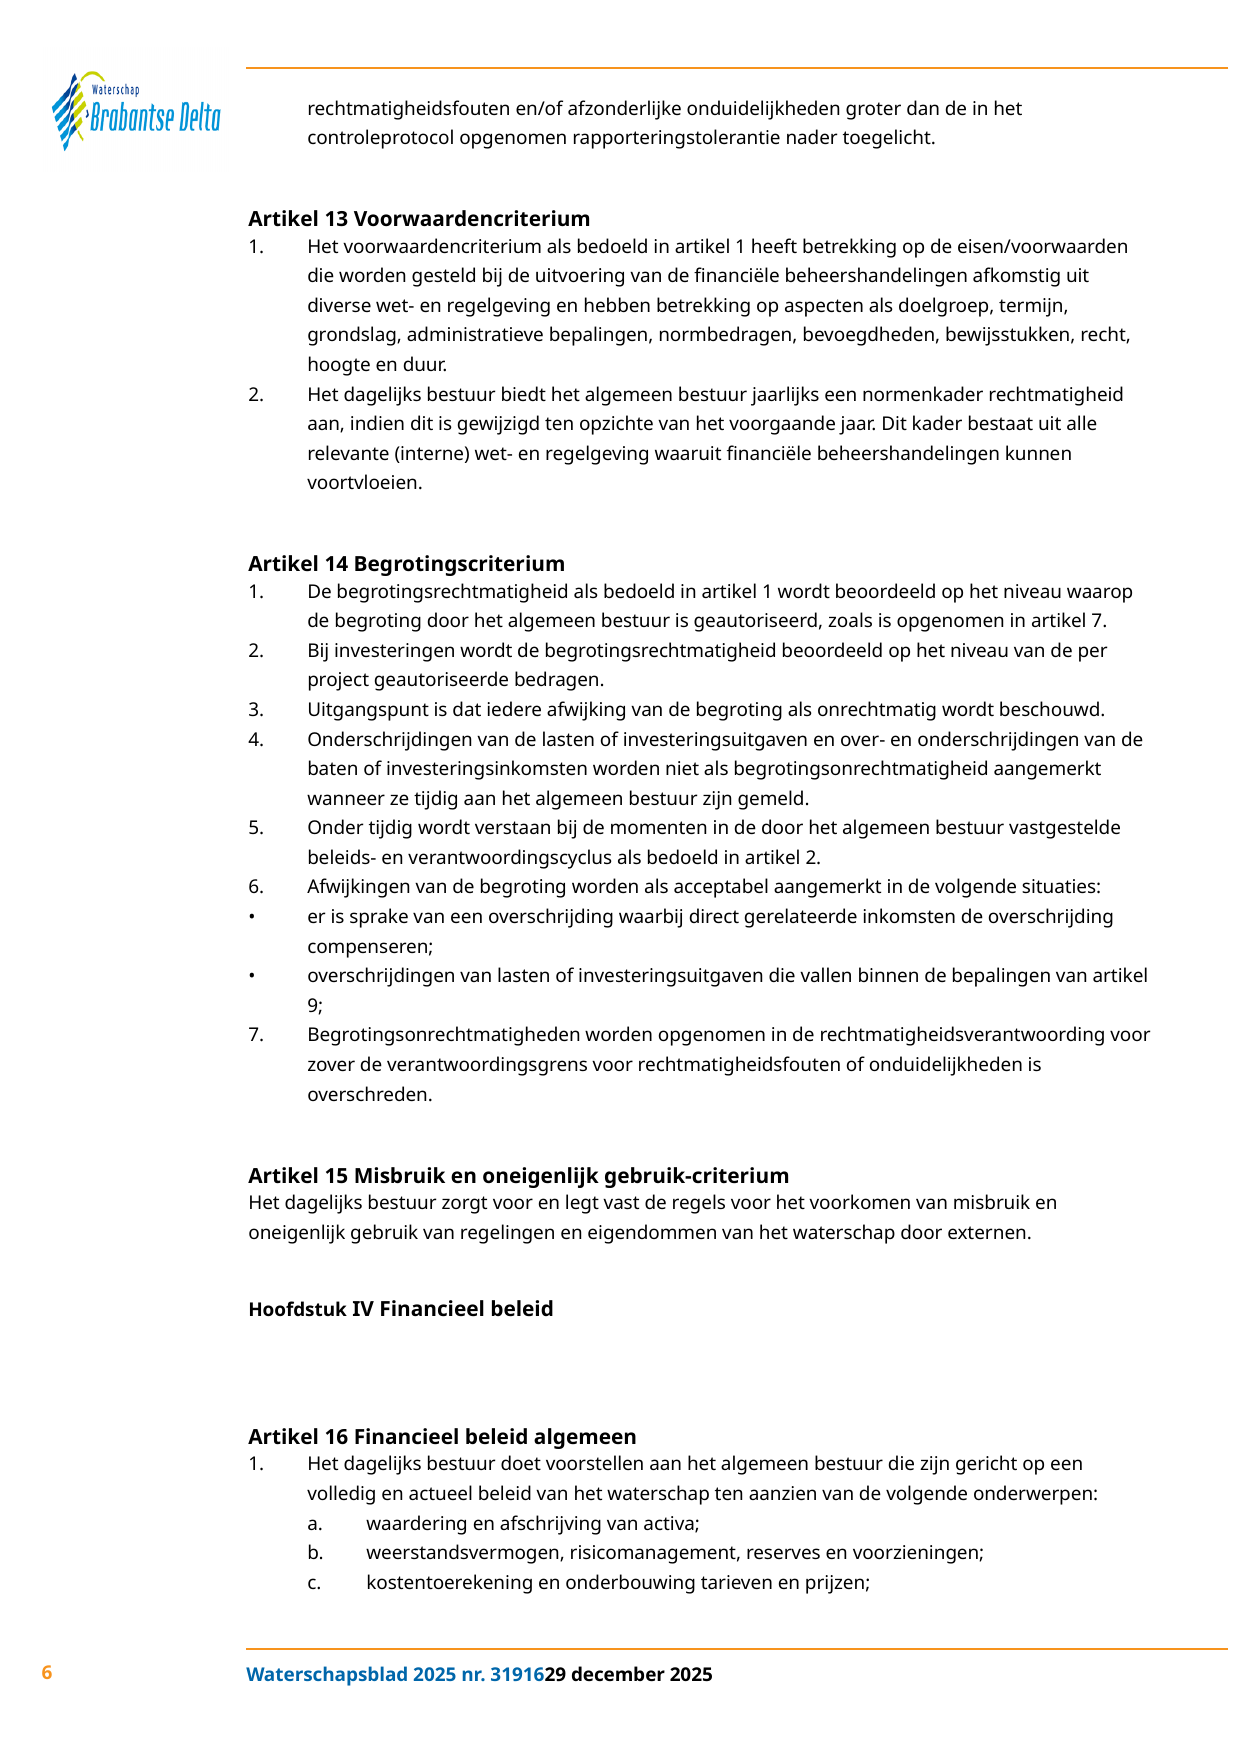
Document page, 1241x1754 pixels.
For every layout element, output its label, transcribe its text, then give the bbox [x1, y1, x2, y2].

list Onder tijdig wordt verstaan bij de momenten in de door het algemeen bestuur vastgestelde beleids- en verantwoordingscyclus als bedoeld in artikel 2. [248, 814, 1152, 870]
picture [41, 47, 231, 172]
text Artikel 15 Misbruik en oneigenlijk gebruik-criterium [248, 1161, 1152, 1189]
text Hoofdstuk IV Financieel beleid [248, 1294, 1152, 1322]
list Begrotingsonrechtmatigheden worden opgenomen in de rechtmatigheidsverantwoording voor zover de verantwoordingsgrens voor rechtmatigheidsfouten of onduidelijkheden is overschreden. [248, 1022, 1152, 1107]
text Het dagelijks bestuur zorgt voor en legt vast de regels voor het voorkomen van misbruik en oneigenlijk gebruik van regelingen en eigendommen van het waterschap door externen. [248, 1189, 1152, 1244]
list De begrotingsrechtmatigheid als bedoeld in artikel 1 wordt beoordeeld op het niveau waarop de begroting door het algemeen bestuur is geautoriseerd, zoals is opgenomen in artikel 7. [248, 578, 1152, 633]
list waardering en afschrijving van activa; [307, 1510, 1152, 1536]
list Het dagelijks bestuur doet voorstellen aan het algemeen bestuur die zijn gericht op een volledig en actueel beleid van het waterschap ten aanzien van de volgende onderwerpen: [248, 1451, 1152, 1506]
list rechtmatigheidsfouten en/of afzonderlijke onduidelijkheden groter dan de in het controleprotocol opgenomen rapporteringstolerantie nader toegelicht. [248, 95, 1152, 150]
text Artikel 14 Begrotingscriterium [248, 549, 1152, 578]
text Artikel 16 Financieel beleid algemeen [248, 1422, 1152, 1451]
list Uitgangspunt is dat iedere afwijking van de begroting als onrechtmatig wordt beschouwd. [248, 696, 1152, 722]
list weerstandsvermogen, risicomanagement, reserves en voorzieningen; [307, 1539, 1152, 1565]
list er is sprake van een overschrijding waarbij direct gerelateerde inkomsten de overschrijding compenseren; [248, 903, 1152, 959]
list Bij investeringen wordt de begrotingsrechtmatigheid beoordeeld op het niveau van de per project geautoriseerde bedragen. [248, 637, 1152, 692]
list Het dagelijks bestuur biedt het algemeen bestuur jaarlijks een normenkader rechtmatigheid aan, indien dit is gewijzigd ten opzichte van het voorgaande jaar. Dit kader bestaat uit alle relevante (interne) wet- en regelgeving waaruit financiële beheershandelingen kunnen voortvloeien. [248, 381, 1152, 495]
list kostentoerekening en onderbouwing tarieven en prijzen; [307, 1569, 1152, 1595]
list Onderschrijdingen van de lasten of investeringsuitgaven en over- en onderschrijdingen van de baten of investeringsinkomsten worden niet als begrotingsonrechtmatigheid aangemerkt wanneer ze tijdig aan het algemeen bestuur zijn gemeld. [248, 726, 1152, 811]
list overschrijdingen van lasten of investeringsuitgaven die vallen binnen de bepalingen van artikel 9; [248, 962, 1152, 1018]
text Artikel 13 Voorwaardencriterium [248, 204, 1152, 233]
list Het voorwaardencriterium als bedoeld in artikel 1 heeft betrekking op de eisen/voorwaarden die worden gesteld bij de uitvoering van de financiële beheershandelingen afkomstig uit diverse wet- en regelgeving en hebben betrekking op aspecten als doelgroep, termijn, grondslag, administratieve bepalingen, normbedragen, bevoegdheden, bewijsstukken, recht, hoogte en duur. [248, 233, 1152, 377]
list Afwijkingen van de begroting worden als acceptabel aangemerkt in de volgende situaties: [248, 874, 1152, 899]
